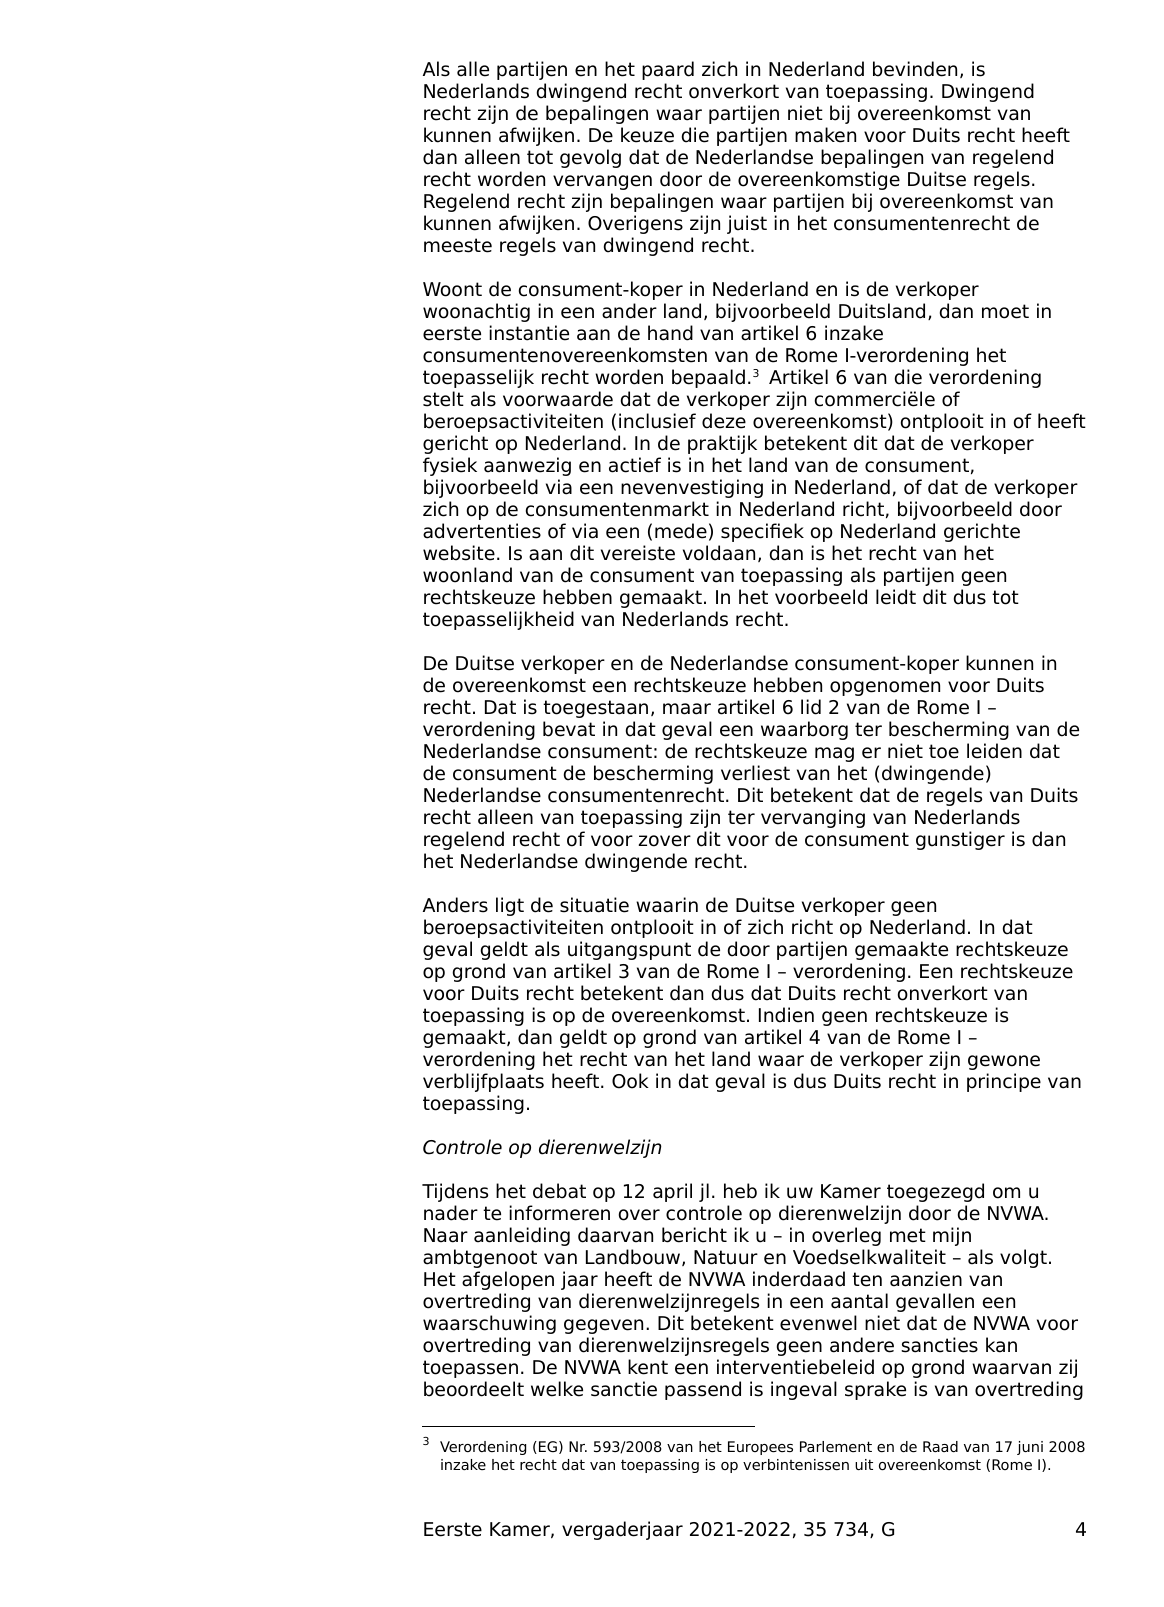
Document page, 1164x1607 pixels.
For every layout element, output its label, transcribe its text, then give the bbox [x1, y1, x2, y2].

text Anders ligt de situatie waarin de Duitse verkoper geen beroepsactiviteiten ontplooit in of zich richt op Nederland. In dat geval geldt als uitgangspunt de door partijen gemaakte rechtskeuze op grond van artikel 3 van de Rome I – verordening. Een rechtskeuze voor Duits recht betekent dan dus dat Duits recht onverkort van toepassing is op de overeenkomst. Indien geen rechtskeuze is gemaakt, dan geldt op grond van artikel 4 van de Rome I – verordening het recht van het land waar de verkoper zijn gewone verblijfplaats heeft. Ook in dat geval is dus Duits recht in principe van toepassing. [422, 895, 1087, 1115]
text Verordening (EG) Nr. 593/2008 van het Europees Parlement en de Raad van 17 juni 2008 inzake het recht dat van toepassing is op verbintenissen uit overeenkomst (Rome I). [422, 1435, 1087, 1474]
text De Duitse verkoper en de Nederlandse consument-koper kunnen in de overeenkomst een rechtskeuze hebben opgenomen voor Duits recht. Dat is toegestaan, maar artikel 6 lid 2 van de Rome I – verordening bevat in dat geval een waarborg ter bescherming van de Nederlandse consument: de rechtskeuze mag er niet toe leiden dat de consument de bescherming verliest van het (dwingende) Nederlandse consumentenrecht. Dit betekent dat de regels van Duits recht alleen van toepassing zijn ter vervanging van Nederlands regelend recht of voor zover dit voor de consument gunstiger is dan het Nederlandse dwingende recht. [422, 653, 1087, 873]
subtitle Controle op dierenwelzijn [422, 1137, 1087, 1159]
text Als alle partijen en het paard zich in Nederland bevinden, is Nederlands dwingend recht onverkort van toepassing. Dwingend recht zijn de bepalingen waar partijen niet bij overeenkomst van kunnen afwijken. De keuze die partijen maken voor Duits recht heeft dan alleen tot gevolg dat de Nederlandse bepalingen van regelend recht worden vervangen door de overeenkomstige Duitse regels. Regelend recht zijn bepalingen waar partijen bij overeenkomst van kunnen afwijken. Overigens zijn juist in het consumentenrecht de meeste regels van dwingend recht. [422, 59, 1087, 257]
text Tijdens het debat op 12 april jl. heb ik uw Kamer toegezegd om u nader te informeren over controle op dierenwelzijn door de NVWA. Naar aanleiding daarvan bericht ik u – in overleg met mijn ambtgenoot van Landbouw, Natuur en Voedselkwaliteit – als volgt. Het afgelopen jaar heeft de NVWA inderdaad ten aanzien van overtreding van dierenwelzijnregels in een aantal gevallen een waarschuwing gegeven. Dit betekent evenwel niet dat de NVWA voor overtreding van dierenwelzijnsregels geen andere sancties kan toepassen. De NVWA kent een interventiebeleid op grond waarvan zij beoordeelt welke sanctie passend is ingeval sprake is van overtreding [422, 1181, 1087, 1401]
text Woont de consument-koper in Nederland en is de verkoper woonachtig in een ander land, bijvoorbeeld Duitsland, dan moet in eerste instantie aan de hand van artikel 6 inzake consumentenovereenkomsten van de Rome I-verordening het toepasselijk recht worden bepaald. Artikel 6 van die verordening stelt als voorwaarde dat de verkoper zijn commerciële of beroepsactiviteiten (inclusief deze overeenkomst) ontplooit in of heeft gericht op Nederland. In de praktijk betekent dit dat de verkoper fysiek aanwezig en actief is in het land van de consument, bijvoorbeeld via een nevenvestiging in Nederland, of dat de verkoper zich op de consumentenmarkt in Nederland richt, bijvoorbeeld door advertenties of via een (mede) specifiek op Nederland gerichte website. Is aan dit vereiste voldaan, dan is het recht van het woonland van de consument van toepassing als partijen geen rechtskeuze hebben gemaakt. In het voorbeeld leidt dit dus tot toepasselijkheid van Nederlands recht. [422, 279, 1087, 631]
